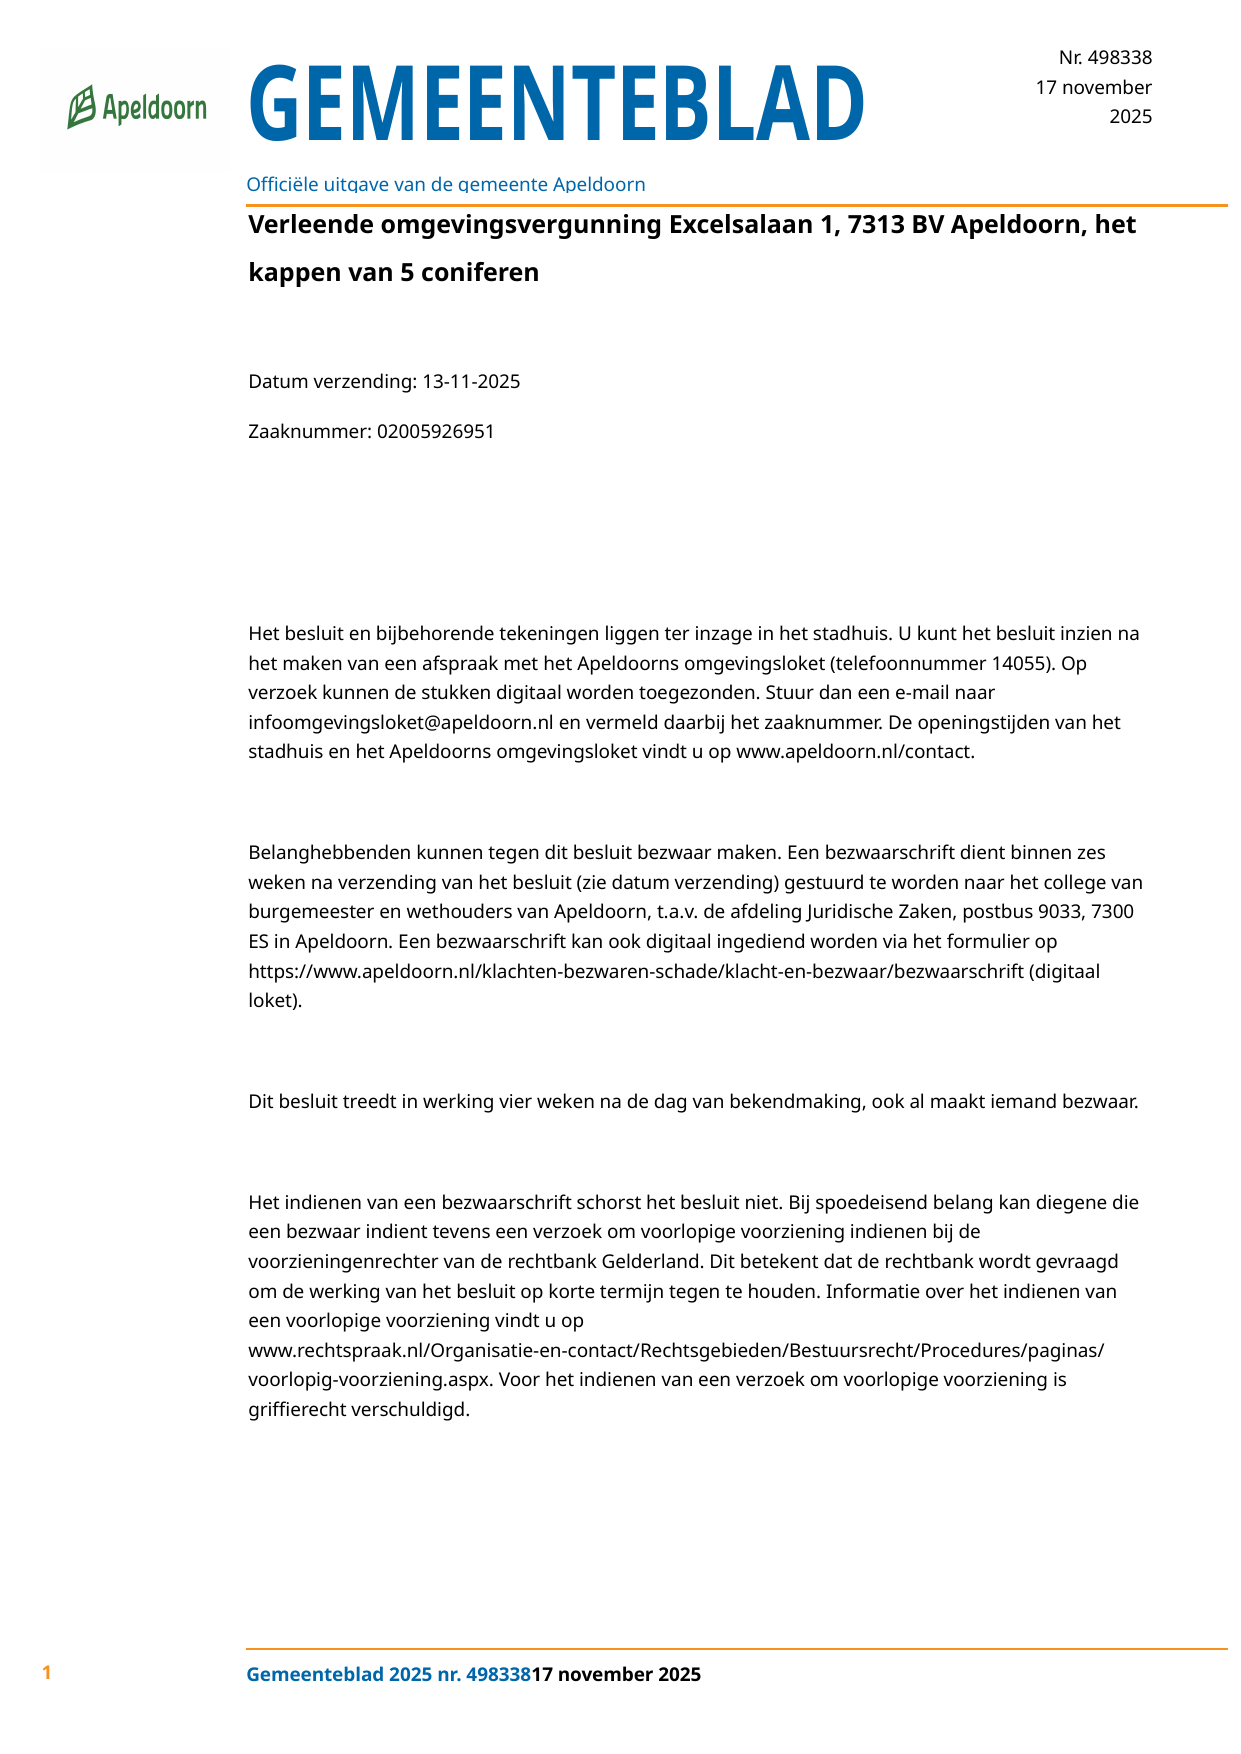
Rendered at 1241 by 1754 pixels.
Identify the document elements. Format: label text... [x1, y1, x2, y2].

text Het besluit en bijbehorende tekeningen liggen ter inzage in het stadhuis. U kunt het besluit inzien na het maken van een afspraak met het Apeldoorns omgevingsloket (telefoonnummer 14055). Op verzoek kunnen de stukken digitaal worden toegezonden. Stuur dan een e-mail naar infoomgevingsloket@apeldoorn.nl en vermeld daarbij het zaaknummer. De openingstijden van het stadhuis en het Apeldoorns omgevingsloket vindt u op www.apeldoorn.nl/contact. [248, 620, 1152, 764]
text Belanghebbenden kunnen tegen dit besluit bezwaar maken. Een bezwaarschrift dient binnen zes weken na verzending van het besluit (zie datum verzending) gestuurd te worden naar het college van burgemeester en wethouders van Apeldoorn, t.a.v. de afdeling Juridische Zaken, postbus 9033, 7300 ES in Apeldoorn. Een bezwaarschrift kan ook digitaal ingediend worden via het formulier op https://www.apeldoorn.nl/klachten-bezwaren-schade/klacht-en-bezwaar/bezwaarschrift (digitaal loket). [248, 839, 1152, 1013]
text Verleende omgevingsvergunning Excelsalaan 1, 7313 BV Apeldoorn, het kappen van 5 coniferen [248, 207, 1152, 288]
text Zaaknummer: 02005926951 [248, 419, 1152, 444]
text Datum verzending: 13-11-2025 [248, 368, 1152, 394]
text Het indienen van een bezwaarschrift schorst het besluit niet. Bij spoedeisend belang kan diegene die een bezwaar indient tevens een verzoek om voorlopige voorziening indienen bij de voorzieningenrechter van de rechtbank Gelderland. Dit betekent dat de rechtbank wordt gevraagd om de werking van het besluit op korte termijn tegen te houden. Informatie over het indienen van een voorlopige voorziening vindt u op www.rechtspraak.nl/Organisatie-en-contact/Rechtsgebieden/Bestuursrecht/Procedures/paginas/voorlopig-voorziening.aspx. Voor het indienen van een verzoek om voorlopige voorziening is griffierecht verschuldigd. [248, 1189, 1152, 1422]
picture [41, 47, 231, 172]
text Dit besluit treedt in werking vier weken na de dag van bekendmaking, ook al maakt iemand bezwaar. [248, 1088, 1152, 1114]
